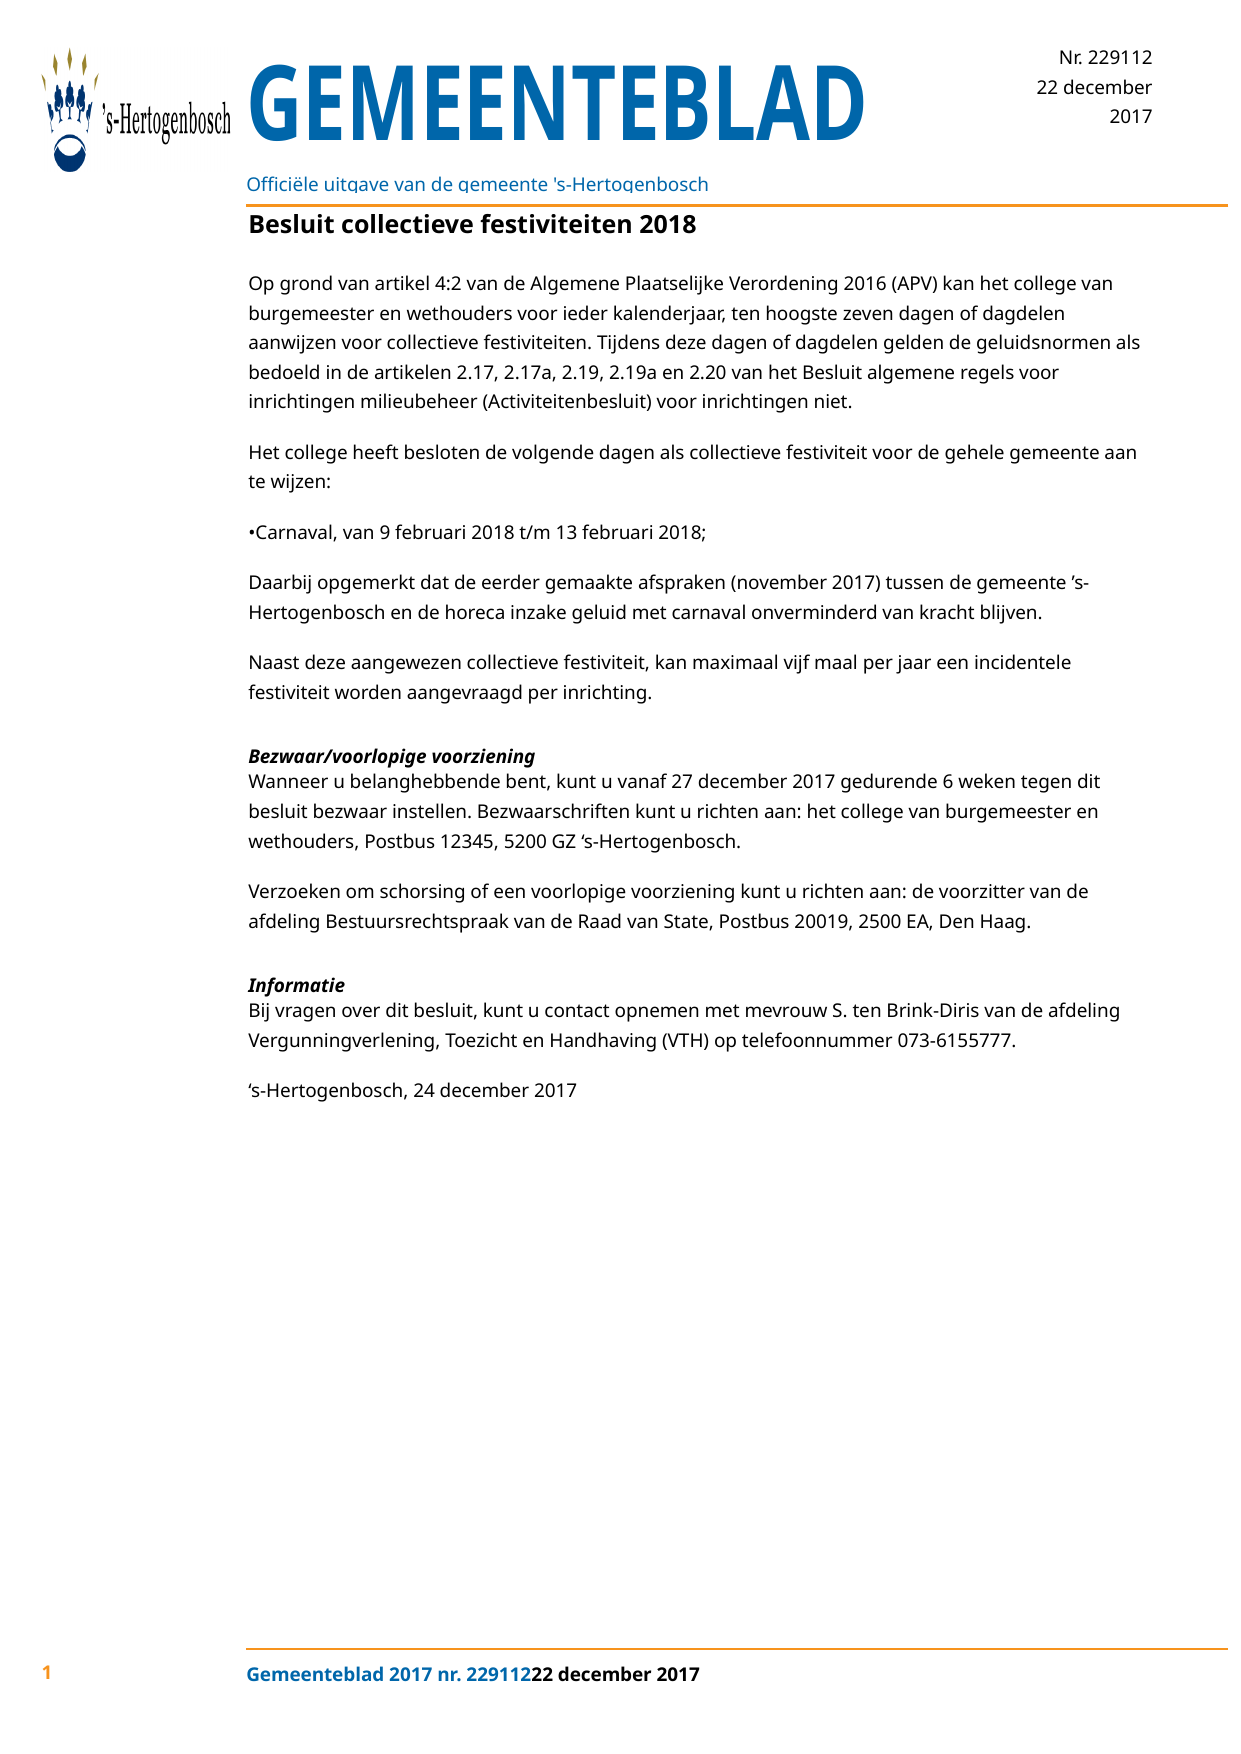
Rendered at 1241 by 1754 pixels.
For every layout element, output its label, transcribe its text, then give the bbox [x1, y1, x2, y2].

text •Carnaval, van 9 februari 2018 t/m 13 februari 2018; [248, 519, 1152, 545]
text Verzoeken om schorsing of een voorlopige voorziening kunt u richten aan: de voorzitter van de afdeling Bestuursrechtspraak van de Raad van State, Postbus 20019, 2500 EA, Den Haag. [248, 878, 1152, 934]
text Het college heeft besloten de volgende dagen als collectieve festiviteit voor de gehele gemeente aan te wijzen: [248, 439, 1152, 494]
text ‘s-Hertogenbosch, 24 december 2017 [248, 1078, 1152, 1103]
text Bij vragen over dit besluit, kunt u contact opnemen met mevrouw S. ten Brink-Diris van de afdeling Vergunningverlening, Toezicht en Handhaving (VTH) op telefoonnummer 073-6155777. [248, 998, 1152, 1053]
text Daarbij opgemerkt dat de eerder gemaakte afspraken (november 2017) tussen de gemeente ’s-Hertogenbosch en de horeca inzake geluid met carnaval onverminderd van kracht blijven. [248, 569, 1152, 625]
text Bezwaar/voorlopige voorziening [248, 743, 1152, 769]
text Op grond van artikel 4:2 van de Algemene Plaatselijke Verordening 2016 (APV) kan het college van burgemeester en wethouders voor ieder kalenderjaar, ten hoogste zeven dagen of dagdelen aanwijzen voor collectieve festiviteiten. Tijdens deze dagen of dagdelen gelden de geluidsnormen als bedoeld in de artikelen 2.17, 2.17a, 2.19, 2.19a en 2.20 van het Besluit algemene regels voor inrichtingen milieubeheer (Activiteitenbesluit) voor inrichtingen niet. [248, 270, 1152, 414]
text Informatie [248, 972, 1152, 998]
picture [41, 47, 231, 172]
text Wanneer u belanghebbende bent, kunt u vanaf 27 december 2017 gedurende 6 weken tegen dit besluit bezwaar instellen. Bezwaarschriften kunt u richten aan: het college van burgemeester en wethouders, Postbus 12345, 5200 GZ ‘s-Hertogenbosch. [248, 769, 1152, 854]
text Besluit collectieve festiviteiten 2018 [248, 207, 1152, 241]
text Naast deze aangewezen collectieve festiviteit, kan maximaal vijf maal per jaar een incidentele festiviteit worden aangevraagd per inrichting. [248, 649, 1152, 705]
